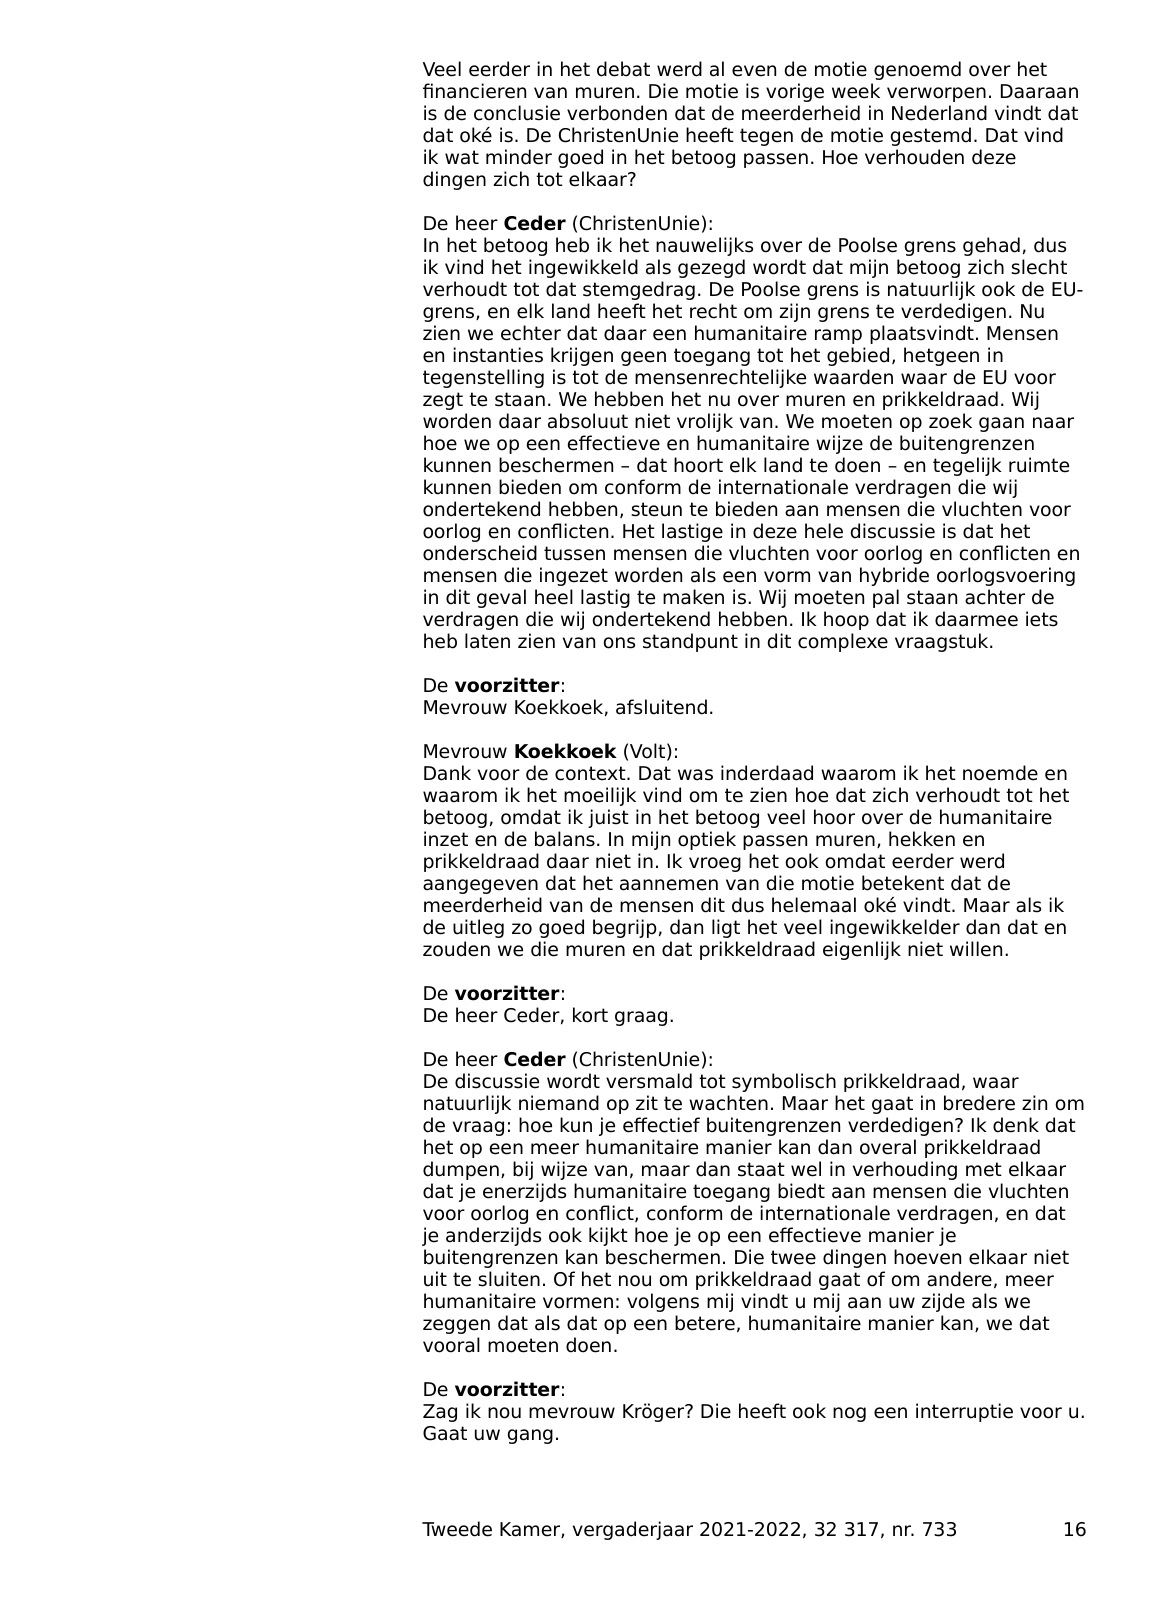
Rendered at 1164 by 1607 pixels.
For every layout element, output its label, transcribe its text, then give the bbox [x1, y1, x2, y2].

text Zag ik nou mevrouw Kröger? Die heeft ook nog een interruptie voor u. Gaat uw gang. [422, 1401, 1087, 1445]
text De heer Ceder, kort graag. [422, 1005, 1087, 1027]
text Dank voor de context. Dat was inderdaad waarom ik het noemde en waarom ik het moeilijk vind om te zien hoe dat zich verhoudt tot het betoog, omdat ik juist in het betoog veel hoor over de humanitaire inzet en de balans. In mijn optiek passen muren, hekken en prikkeldraad daar niet in. Ik vroeg het ook omdat eerder werd aangegeven dat het aannemen van die motie betekent dat de meerderheid van de mensen dit dus helemaal oké vindt. Maar als ik de uitleg zo goed begrijp, dan ligt het veel ingewikkelder dan dat en zouden we die muren en dat prikkeldraad eigenlijk niet willen. [422, 763, 1087, 961]
text De heer Ceder (ChristenUnie): [422, 213, 1087, 235]
text Veel eerder in het debat werd al even de motie genoemd over het financieren van muren. Die motie is vorige week verworpen. Daaraan is de conclusie verbonden dat de meerderheid in Nederland vindt dat dat oké is. De ChristenUnie heeft tegen de motie gestemd. Dat vind ik wat minder goed in het betoog passen. Hoe verhouden deze dingen zich tot elkaar? [422, 59, 1087, 191]
text De voorzitter: [422, 1379, 1087, 1401]
text De heer Ceder (ChristenUnie): [422, 1049, 1087, 1071]
text De voorzitter: [422, 675, 1087, 697]
text De voorzitter: [422, 983, 1087, 1005]
text In het betoog heb ik het nauwelijks over de Poolse grens gehad, dus ik vind het ingewikkeld als gezegd wordt dat mijn betoog zich slecht verhoudt tot dat stemgedrag. De Poolse grens is natuurlijk ook de EU-grens, en elk land heeft het recht om zijn grens te verdedigen. Nu zien we echter dat daar een humanitaire ramp plaatsvindt. Mensen en instanties krijgen geen toegang tot het gebied, hetgeen in tegenstelling is tot de mensenrechtelijke waarden waar de EU voor zegt te staan. We hebben het nu over muren en prikkeldraad. Wij worden daar absoluut niet vrolijk van. We moeten op zoek gaan naar hoe we op een effectieve en humanitaire wijze de buitengrenzen kunnen beschermen – dat hoort elk land te doen – en tegelijk ruimte kunnen bieden om conform de internationale verdragen die wij ondertekend hebben, steun te bieden aan mensen die vluchten voor oorlog en conflicten. Het lastige in deze hele discussie is dat het onderscheid tussen mensen die vluchten voor oorlog en conflicten en mensen die ingezet worden als een vorm van hybride oorlogsvoering in dit geval heel lastig te maken is. Wij moeten pal staan achter de verdragen die wij ondertekend hebben. Ik hoop dat ik daarmee iets heb laten zien van ons standpunt in dit complexe vraagstuk. [422, 235, 1087, 653]
text Mevrouw Koekkoek (Volt): [422, 741, 1087, 763]
text De discussie wordt versmald tot symbolisch prikkeldraad, waar natuurlijk niemand op zit te wachten. Maar het gaat in bredere zin om de vraag: hoe kun je effectief buitengrenzen verdedigen? Ik denk dat het op een meer humanitaire manier kan dan overal prikkeldraad dumpen, bij wijze van, maar dan staat wel in verhouding met elkaar dat je enerzijds humanitaire toegang biedt aan mensen die vluchten voor oorlog en conflict, conform de internationale verdragen, en dat je anderzijds ook kijkt hoe je op een effectieve manier je buitengrenzen kan beschermen. Die twee dingen hoeven elkaar niet uit te sluiten. Of het nou om prikkeldraad gaat of om andere, meer humanitaire vormen: volgens mij vindt u mij aan uw zijde als we zeggen dat als dat op een betere, humanitaire manier kan, we dat vooral moeten doen. [422, 1071, 1087, 1357]
text Mevrouw Koekkoek, afsluitend. [422, 697, 1087, 719]
